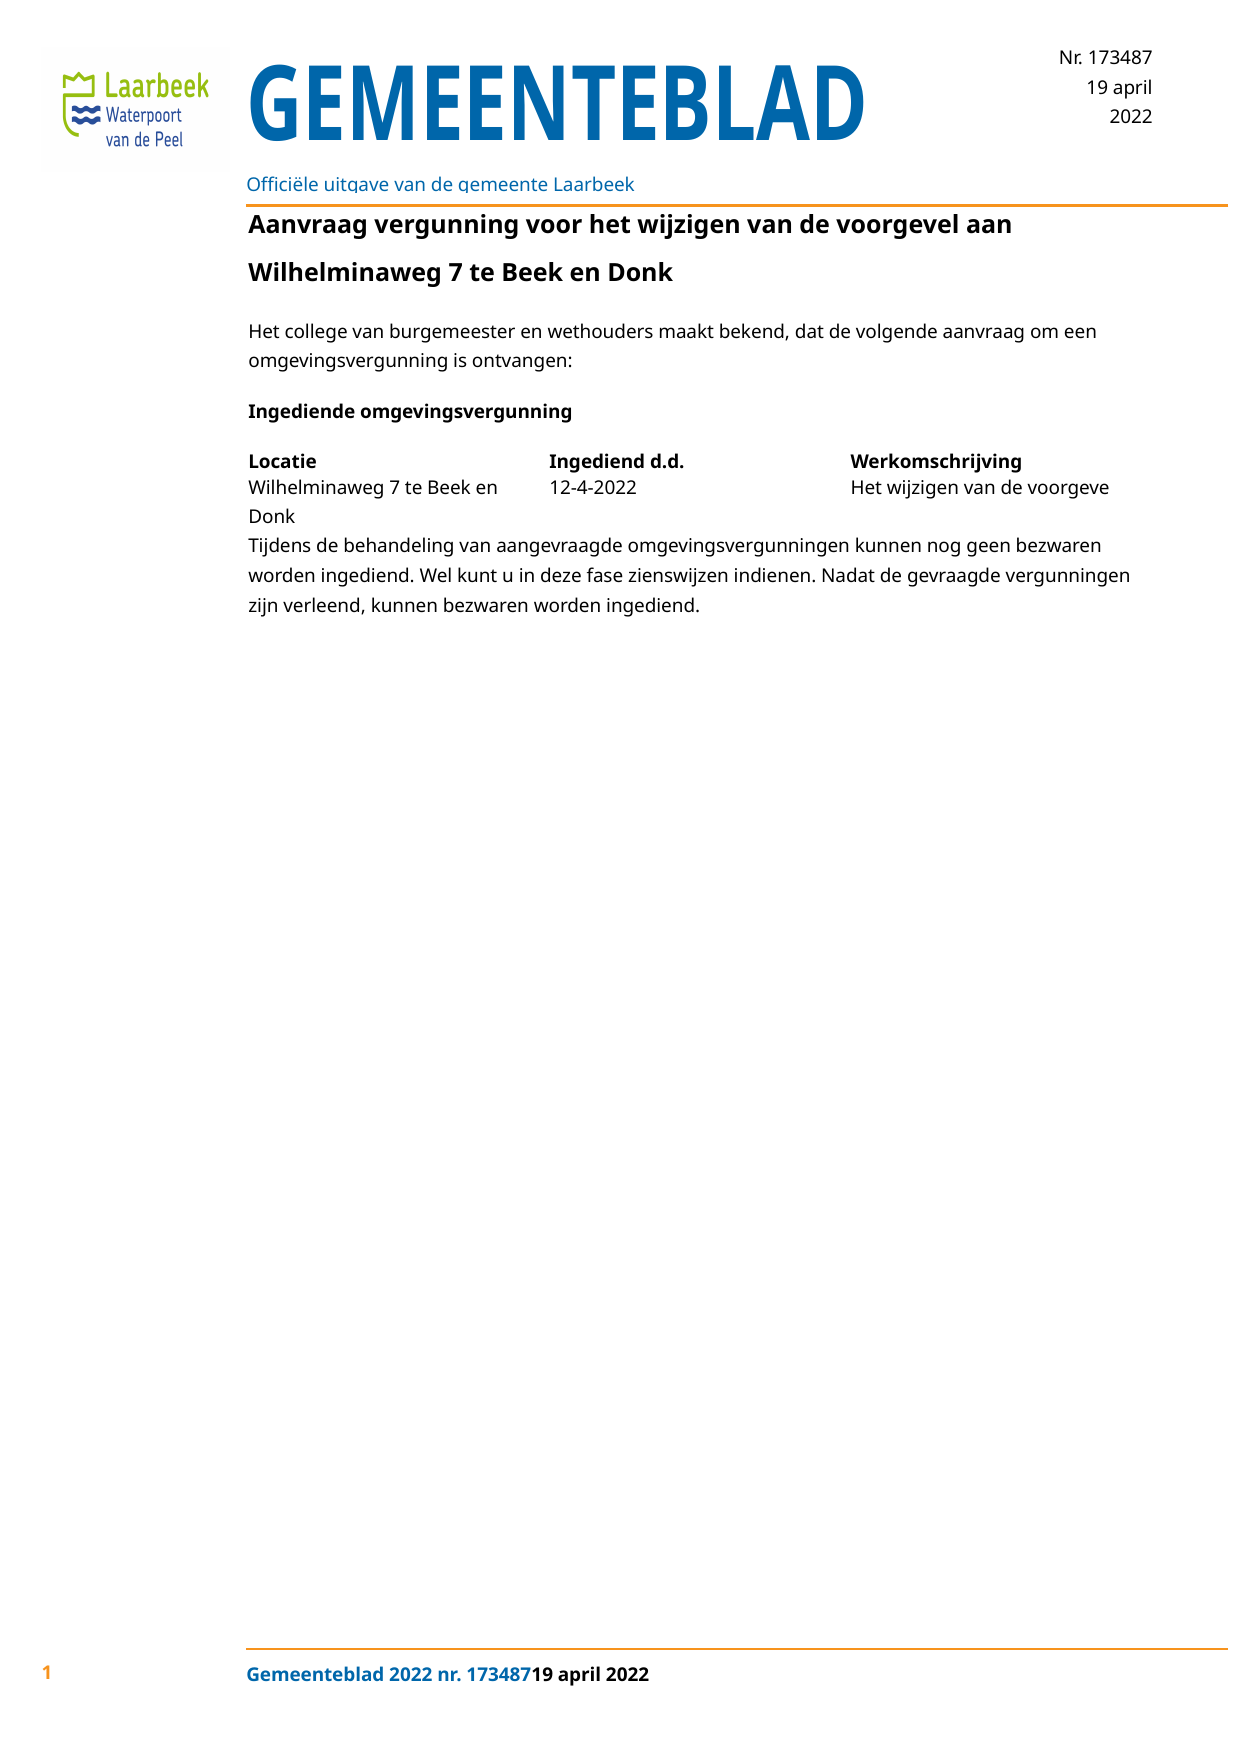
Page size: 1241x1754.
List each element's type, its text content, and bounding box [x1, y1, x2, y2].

text Het college van burgemeester en wethouders maakt bekend, dat de volgende aanvraag om een omgevingsvergunning is ontvangen: [248, 318, 1152, 373]
text Aanvraag vergunning voor het wijzigen van de voorgevel aan Wilhelminaweg 7 te Beek en Donk [248, 207, 1152, 288]
table_header Locatie [248, 449, 549, 474]
table_header Ingediend d.d. [549, 449, 850, 474]
table_cell Het wijzigen van de voorgeve [850, 474, 1152, 529]
table_header Werkomschrijving [850, 449, 1152, 474]
text Ingediende omgevingsvergunning [248, 398, 1152, 424]
table_cell 12-4-2022 [549, 474, 850, 529]
table_cell Wilhelminaweg 7 te Beek en Donk [248, 474, 549, 529]
picture [41, 47, 231, 172]
text Tijdens de behandeling van aangevraagde omgevingsvergunningen kunnen nog geen bezwaren worden ingediend. Wel kunt u in deze fase zienswijzen indienen. Nadat de gevraagde vergunningen zijn verleend, kunnen bezwaren worden ingediend. [248, 533, 1152, 618]
